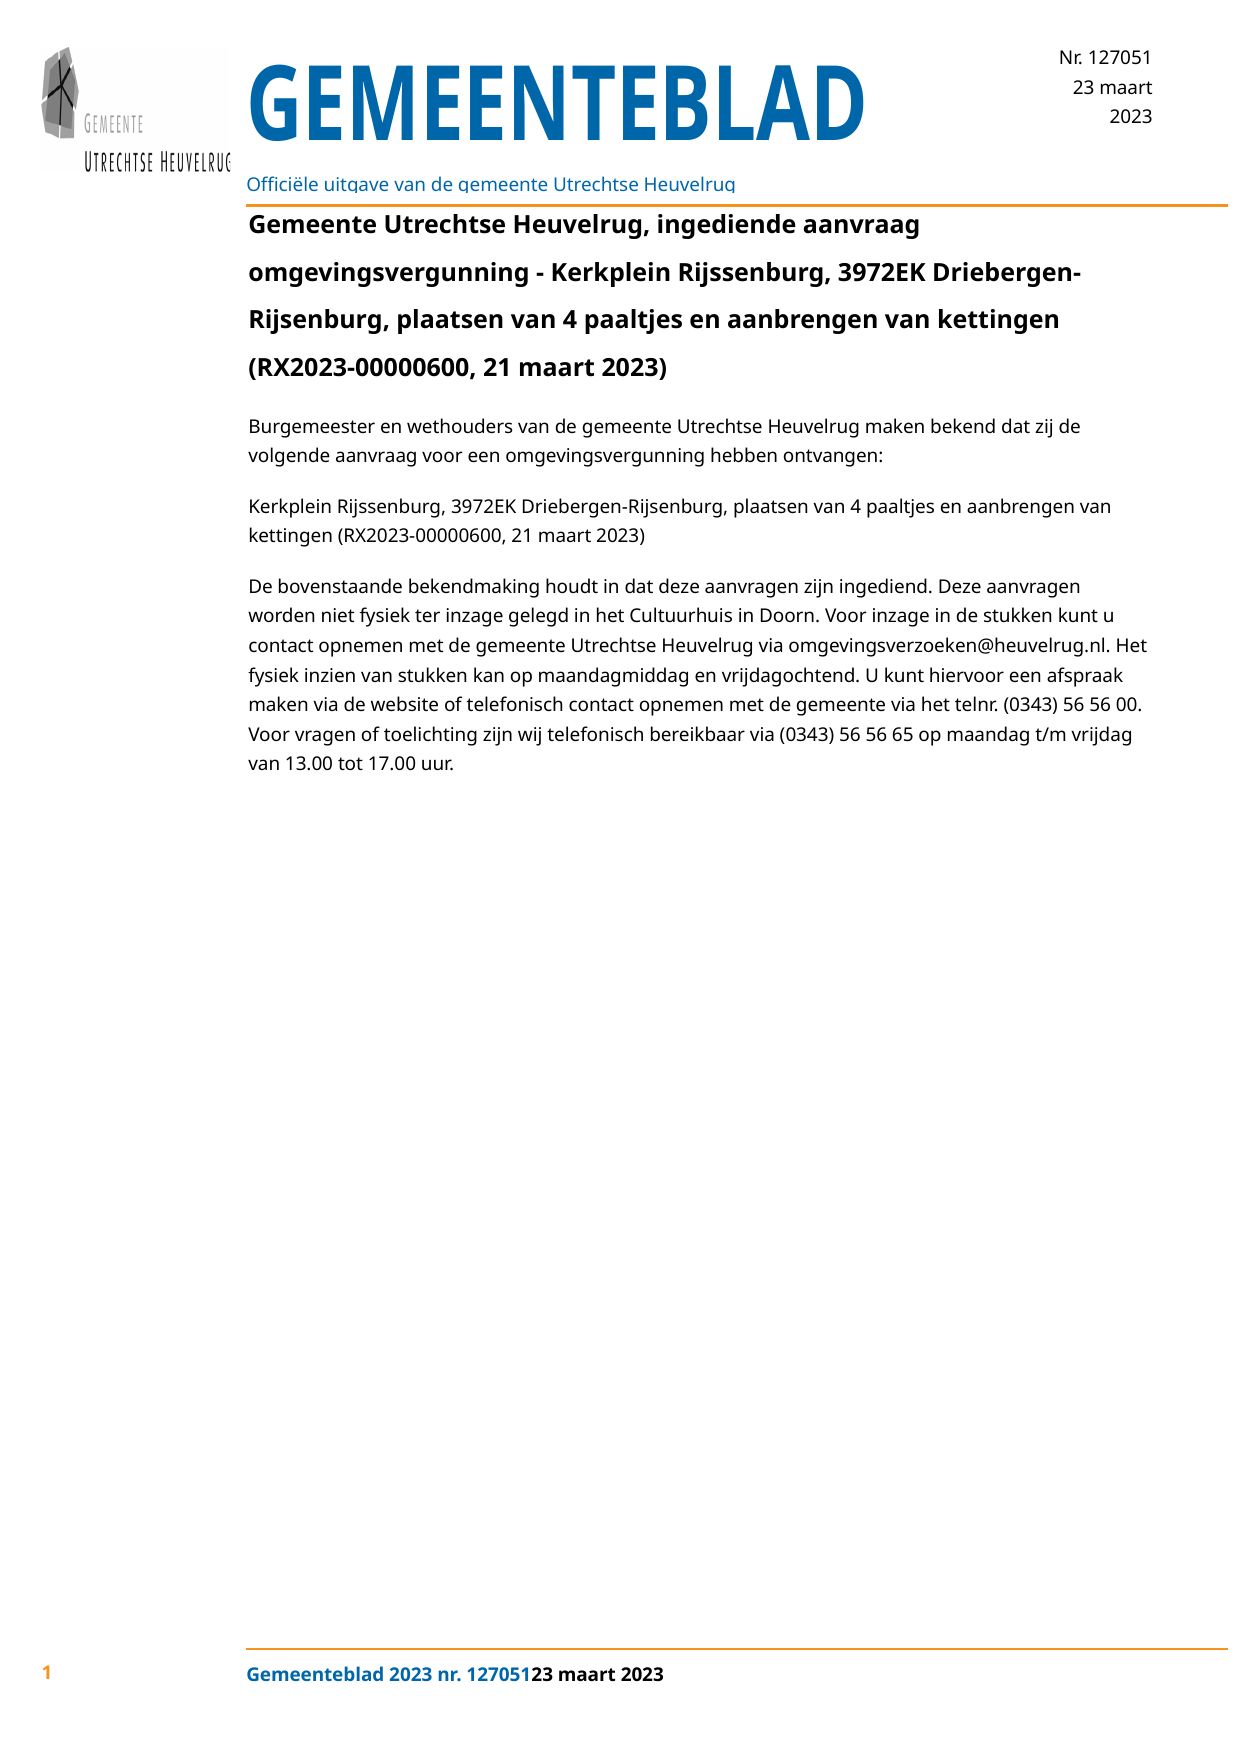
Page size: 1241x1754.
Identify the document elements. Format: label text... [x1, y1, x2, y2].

text Gemeente Utrechtse Heuvelrug, ingediende aanvraag omgevingsvergunning - Kerkplein Rijssenburg, 3972EK Driebergen-Rijsenburg, plaatsen van 4 paaltjes en aanbrengen van kettingen (RX2023-00000600, 21 maart 2023) [248, 207, 1152, 384]
text De bovenstaande bekendmaking houdt in dat deze aanvragen zijn ingediend. Deze aanvragen worden niet fysiek ter inzage gelegd in het Cultuurhuis in Doorn. Voor inzage in de stukken kunt u contact opnemen met de gemeente Utrechtse Heuvelrug via omgevingsverzoeken@heuvelrug.nl. Het fysiek inzien van stukken kan op maandagmiddag en vrijdagochtend. U kunt hiervoor een afspraak maken via de website of telefonisch contact opnemen met de gemeente via het telnr. (0343) 56 56 00. Voor vragen of toelichting zijn wij telefonisch bereikbaar via (0343) 56 56 65 op maandag t/m vrijdag van 13.00 tot 17.00 uur. [248, 573, 1152, 776]
picture [41, 47, 231, 172]
text Kerkplein Rijssenburg, 3972EK Driebergen-Rijsenburg, plaatsen van 4 paaltjes en aanbrengen van kettingen (RX2023-00000600, 21 maart 2023) [248, 493, 1152, 548]
text Burgemeester en wethouders van de gemeente Utrechtse Heuvelrug maken bekend dat zij de volgende aanvraag voor een omgevingsvergunning hebben ontvangen: [248, 413, 1152, 468]
